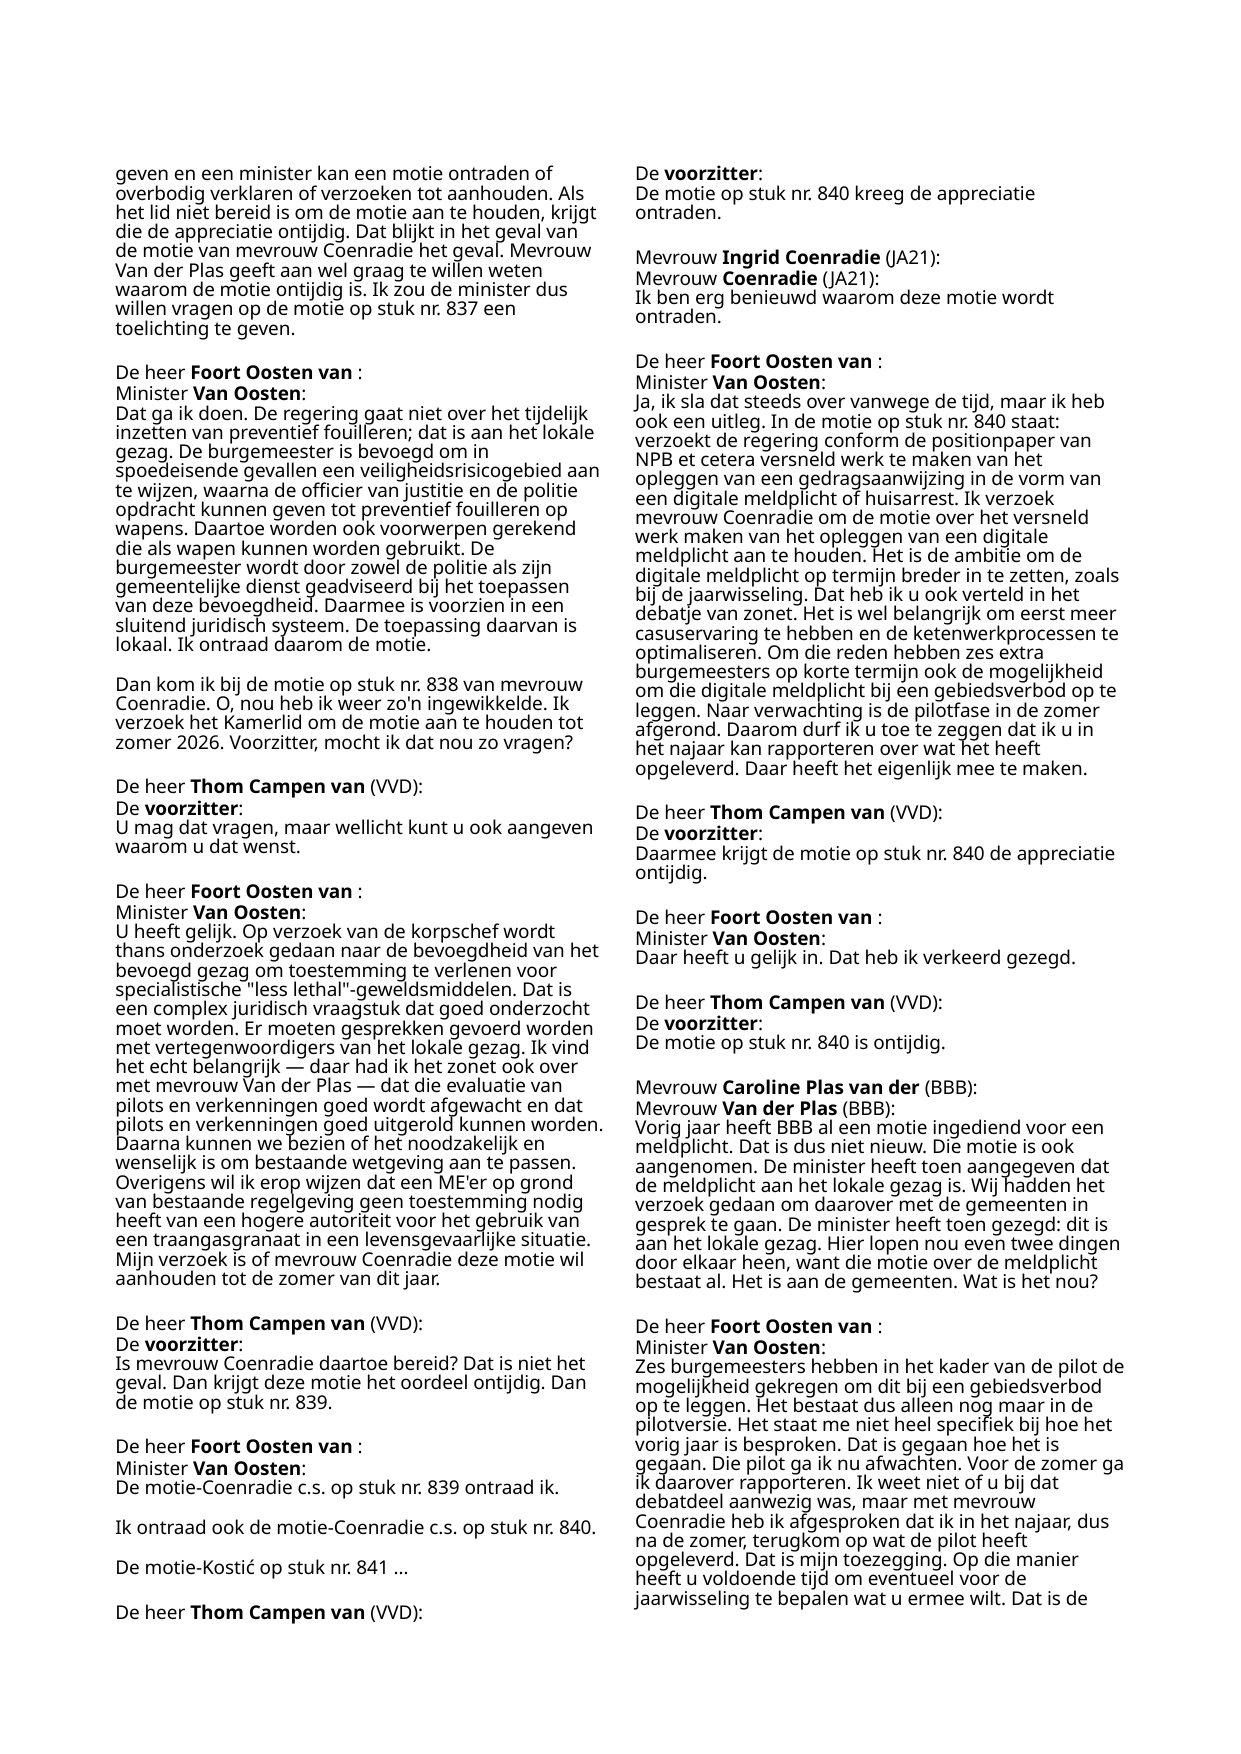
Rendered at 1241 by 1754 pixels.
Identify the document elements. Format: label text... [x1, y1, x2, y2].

text De heer Thom Campen van (VVD): [635, 989, 1125, 1015]
text De motie op stuk nr. 840 kreeg de appreciatie ontraden. [635, 184, 1125, 223]
text Ik ontraad ook de motie-Coenradie c.s. op stuk nr. 840. [115, 1519, 605, 1538]
text De motie-Coenradie c.s. op stuk nr. 839 ontraad ik. [115, 1479, 605, 1498]
text De voorzitter: [115, 799, 605, 819]
text De motie-Kostić op stuk nr. 841 … [115, 1559, 605, 1578]
text Mevrouw Coenradie (JA21): [635, 270, 1125, 289]
text Vorig jaar heeft BBB al een motie ingediend voor een meldplicht. Dat is dus niet nieuw. Die motie is ook aangenomen. De minister heeft toen aangegeven dat de meldplicht aan het lokale gezag is. Wij hadden het verzoek gedaan om daarover met de gemeenten in gesprek te gaan. De minister heeft toen gezegd: dit is aan het lokale gezag. Hier lopen nou even twee dingen door elkaar heen, want die motie over de meldplicht bestaat al. Het is aan de gemeenten. Wat is het nou? [635, 1119, 1125, 1293]
text De heer Foort Oosten van : [635, 904, 1125, 930]
text Mevrouw Ingrid Coenradie (JA21): [635, 244, 1125, 270]
text De motie op stuk nr. 840 is ontijdig. [635, 1034, 1125, 1053]
text De heer Foort Oosten van : [115, 359, 605, 385]
text De heer Thom Campen van (VVD): [115, 1599, 605, 1624]
text Minister Van Oosten: [115, 1459, 605, 1479]
text U heeft gelijk. Op verzoek van de korpschef wordt thans onderzoek gedaan naar de bevoegdheid van het bevoegd gezag om toestemming te verlenen voor specialistische "less lethal"-geweldsmiddelen. Dat is een complex juridisch vraagstuk dat goed onderzocht moet worden. Er moeten gesprekken gevoerd worden met vertegenwoordigers van het lokale gezag. Ik vind het echt belangrijk — daar had ik het zonet ook over met mevrouw Van der Plas — dat die evaluatie van pilots en verkenningen goed wordt afgewacht en dat pilots en verkenningen goed uitgerold kunnen worden. Daarna kunnen we bezien of het noodzakelijk en wenselijk is om bestaande wetgeving aan te passen. Overigens wil ik erop wijzen dat een ME'er op grond van bestaande regelgeving geen toestemming nodig heeft van een hogere autoriteit voor het gebruik van een traangasgranaat in een levensgevaarlijke situatie. Mijn verzoek is of mevrouw Coenradie deze motie wil aanhouden tot de zomer van dit jaar. [115, 923, 605, 1289]
text De heer Foort Oosten van : [115, 1434, 605, 1459]
text De heer Foort Oosten van : [635, 1313, 1125, 1339]
text De heer Thom Campen van (VVD): [115, 774, 605, 799]
text Daarmee krijgt de motie op stuk nr. 840 de appreciatie ontijdig. [635, 844, 1125, 883]
text De voorzitter: [635, 165, 1125, 184]
text Minister Van Oosten: [635, 930, 1125, 949]
text De heer Foort Oosten van : [635, 348, 1125, 374]
text De voorzitter: [635, 825, 1125, 844]
text Minister Van Oosten: [115, 904, 605, 923]
text Ik ben erg benieuwd waarom deze motie wordt ontraden. [635, 289, 1125, 327]
text De voorzitter: [635, 1015, 1125, 1034]
text De heer Thom Campen van (VVD): [115, 1310, 605, 1336]
text Is mevrouw Coenradie daartoe bereid? Dat is niet het geval. Dan krijgt deze motie het oordeel ontijdig. Dan de motie op stuk nr. 839. [115, 1355, 605, 1413]
text De voorzitter: [115, 1336, 605, 1355]
text Zes burgemeesters hebben in het kader van de pilot de mogelijkheid gekregen om dit bij een gebiedsverbod op te leggen. Het bestaat dus alleen nog maar in de pilotversie. Het staat me niet heel specifiek bij hoe het vorig jaar is besproken. Dat is gegaan hoe het is gegaan. Die pilot ga ik nu afwachten. Voor de zomer ga ik daarover rapporteren. Ik weet niet of u bij dat debatdeel aanwezig was, maar met mevrouw Coenradie heb ik afgesproken dat ik in het najaar, dus na de zomer, terugkom op wat de pilot heeft opgeleverd. Dat is mijn toezegging. Op die manier heeft u voldoende tijd om eventueel voor de jaarwisseling te bepalen wat u ermee wilt. Dat is de [635, 1358, 1125, 1609]
text U mag dat vragen, maar wellicht kunt u ook aangeven waarom u dat wenst. [115, 819, 605, 857]
text Mevrouw Caroline Plas van der (BBB): [635, 1074, 1125, 1100]
text De heer Foort Oosten van : [115, 878, 605, 904]
text Mevrouw Van der Plas (BBB): [635, 1100, 1125, 1119]
text Ja, ik sla dat steeds over vanwege de tijd, maar ik heb ook een uitleg. In de motie op stuk nr. 840 staat: verzoekt de regering conform de positionpaper van NPB et cetera versneld werk te maken van het opleggen van een gedragsaanwijzing in de vorm van een digitale meldplicht of huisarrest. Ik verzoek mevrouw Coenradie om de motie over het versneld werk maken van het opleggen van een digitale meldplicht aan te houden. Het is de ambitie om de digitale meldplicht op termijn breder in te zetten, zoals bij de jaarwisseling. Dat heb ik u ook verteld in het debatje van zonet. Het is wel belangrijk om eerst meer casuservaring te hebben en de ketenwerkprocessen te optimaliseren. Om die reden hebben zes extra burgemeesters op korte termijn ook de mogelijkheid om die digitale meldplicht bij een gebiedsverbod op te leggen. Naar verwachting is de pilotfase in de zomer afgerond. Daarom durf ik u toe te zeggen dat ik u in het najaar kan rapporteren over wat het heeft opgeleverd. Daar heeft het eigenlijk mee te maken. [635, 393, 1125, 779]
text Dan kom ik bij de motie op stuk nr. 838 van mevrouw Coenradie. O, nou heb ik weer zo'n ingewikkelde. Ik verzoek het Kamerlid om de motie aan te houden tot zomer 2026. Voorzitter, mocht ik dat nou zo vragen? [115, 676, 605, 753]
text geven en een minister kan een motie ontraden of overbodig verklaren of verzoeken tot aanhouden. Als het lid niet bereid is om de motie aan te houden, krijgt die de appreciatie ontijdig. Dat blijkt in het geval van de motie van mevrouw Coenradie het geval. Mevrouw Van der Plas geeft aan wel graag te willen weten waarom de motie ontijdig is. Ik zou de minister dus willen vragen op de motie op stuk nr. 837 een toelichting te geven. [115, 165, 605, 339]
text Minister Van Oosten: [635, 1339, 1125, 1358]
text Minister Van Oosten: [115, 385, 605, 404]
text Daar heeft u gelijk in. Dat heb ik verkeerd gezegd. [635, 949, 1125, 968]
text Minister Van Oosten: [635, 374, 1125, 393]
text De heer Thom Campen van (VVD): [635, 799, 1125, 825]
text Dat ga ik doen. De regering gaat niet over het tijdelijk inzetten van preventief fouilleren; dat is aan het lokale gezag. De burgemeester is bevoegd om in spoedeisende gevallen een veiligheidsrisicogebied aan te wijzen, waarna de officier van justitie en de politie opdracht kunnen geven tot preventief fouilleren op wapens. Daartoe worden ook voorwerpen gerekend die als wapen kunnen worden gebruikt. De burgemeester wordt door zowel de politie als zijn gemeentelijke dienst geadviseerd bij het toepassen van deze bevoegdheid. Daarmee is voorzien in een sluitend juridisch systeem. De toepassing daarvan is lokaal. Ik ontraad daarom de motie. [115, 404, 605, 655]
